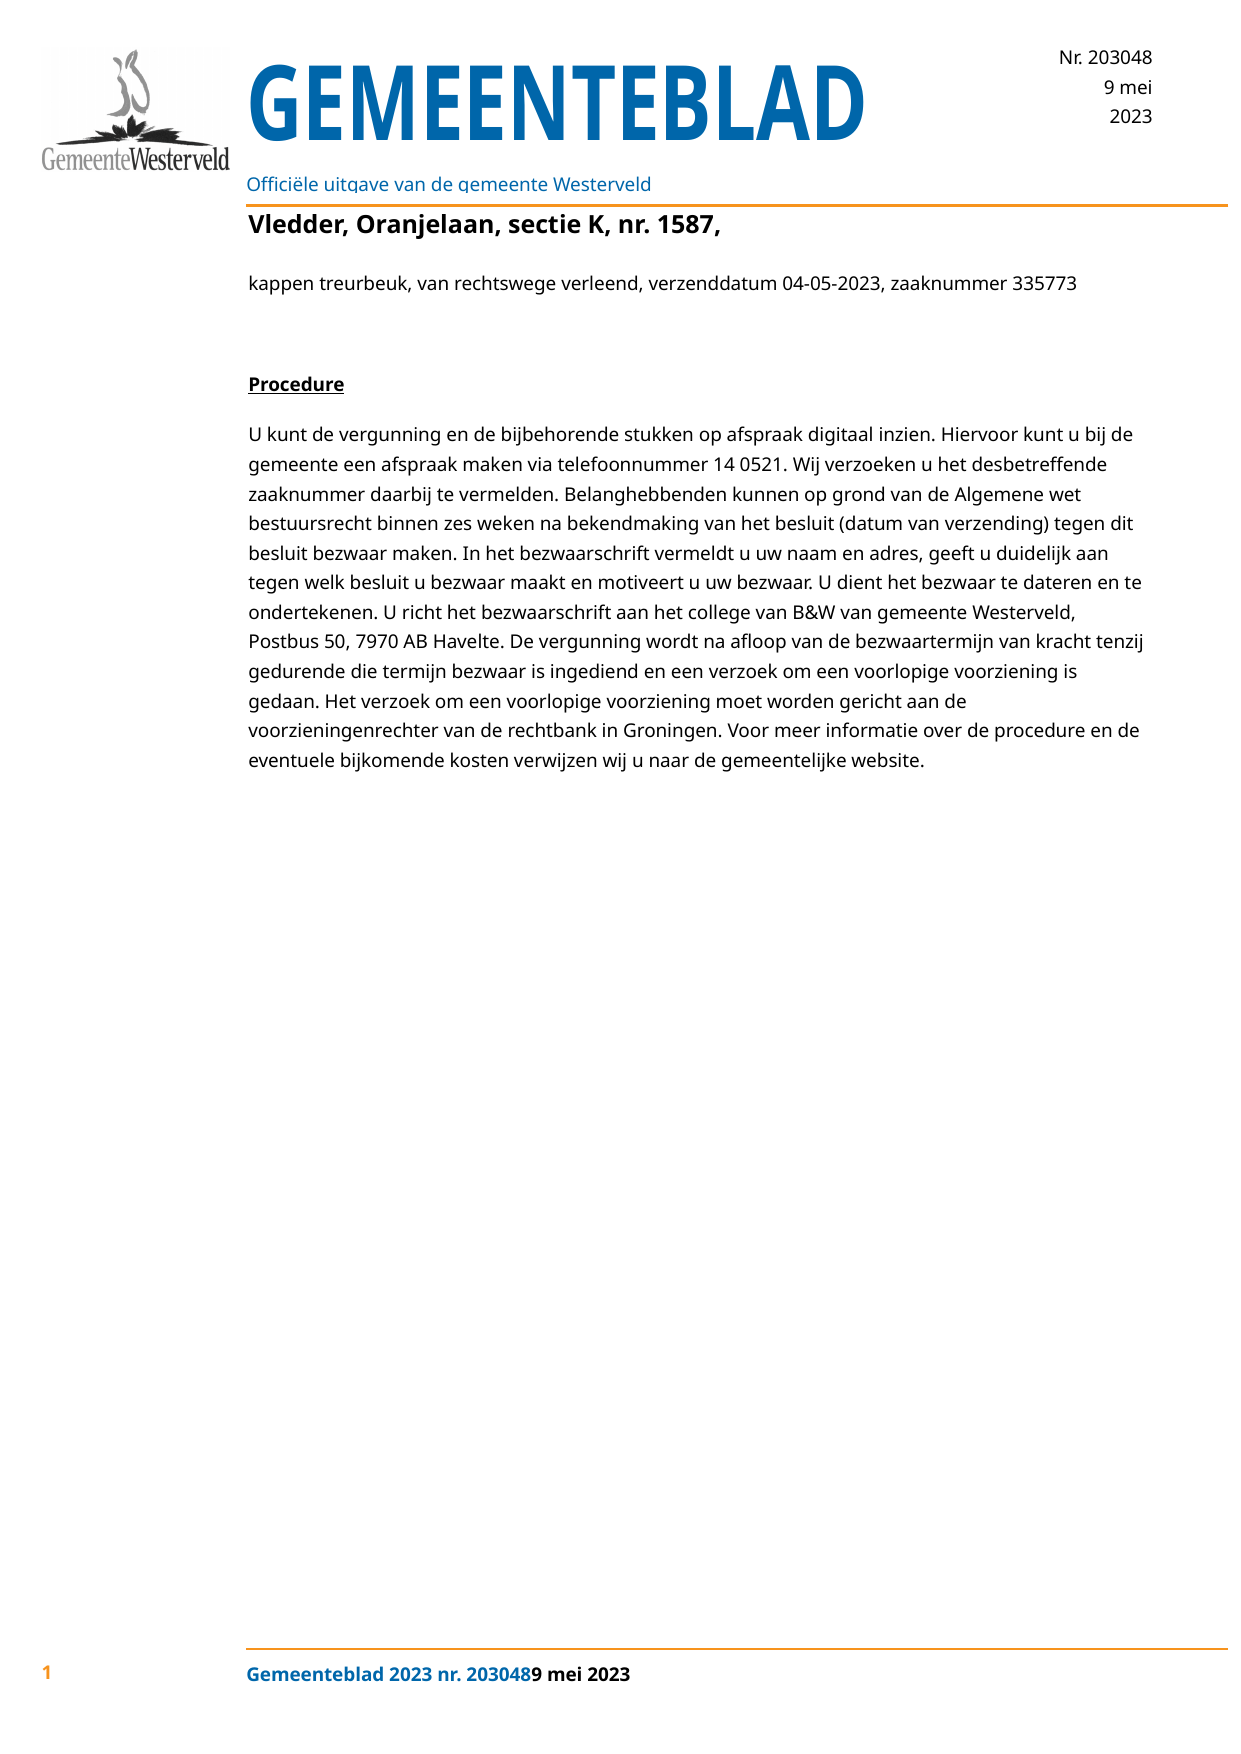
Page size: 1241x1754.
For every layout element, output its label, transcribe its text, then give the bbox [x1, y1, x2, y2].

text Vledder, Oranjelaan, sectie K, nr. 1587, [248, 207, 1152, 241]
picture [41, 47, 231, 172]
text U kunt de vergunning en de bijbehorende stukken op afspraak digitaal inzien. Hiervoor kunt u bij de gemeente een afspraak maken via telefoonnummer 14 0521. Wij verzoeken u het desbetreffende zaaknummer daarbij te vermelden. Belanghebbenden kunnen op grond van de Algemene wet bestuursrecht binnen zes weken na bekendmaking van het besluit (datum van verzending) tegen dit besluit bezwaar maken. In het bezwaarschrift vermeldt u uw naam en adres, geeft u duidelijk aan tegen welk besluit u bezwaar maakt en motiveert u uw bezwaar. U dient het bezwaar te dateren en te ondertekenen. U richt het bezwaarschrift aan het college van B&W van gemeente Westerveld, Postbus 50, 7970 AB Havelte. De vergunning wordt na afloop van de bezwaartermijn van kracht tenzij gedurende die termijn bezwaar is ingediend en een verzoek om een voorlopige voorziening is gedaan. Het verzoek om een voorlopige voorziening moet worden gericht aan de voorzieningenrechter van de rechtbank in Groningen. Voor meer informatie over de procedure en de eventuele bijkomende kosten verwijzen wij u naar de gemeentelijke website. [248, 422, 1152, 773]
text kappen treurbeuk, van rechtswege verleend, verzenddatum 04-05-2023, zaaknummer 335773 [248, 270, 1152, 296]
text Procedure [248, 371, 1152, 397]
